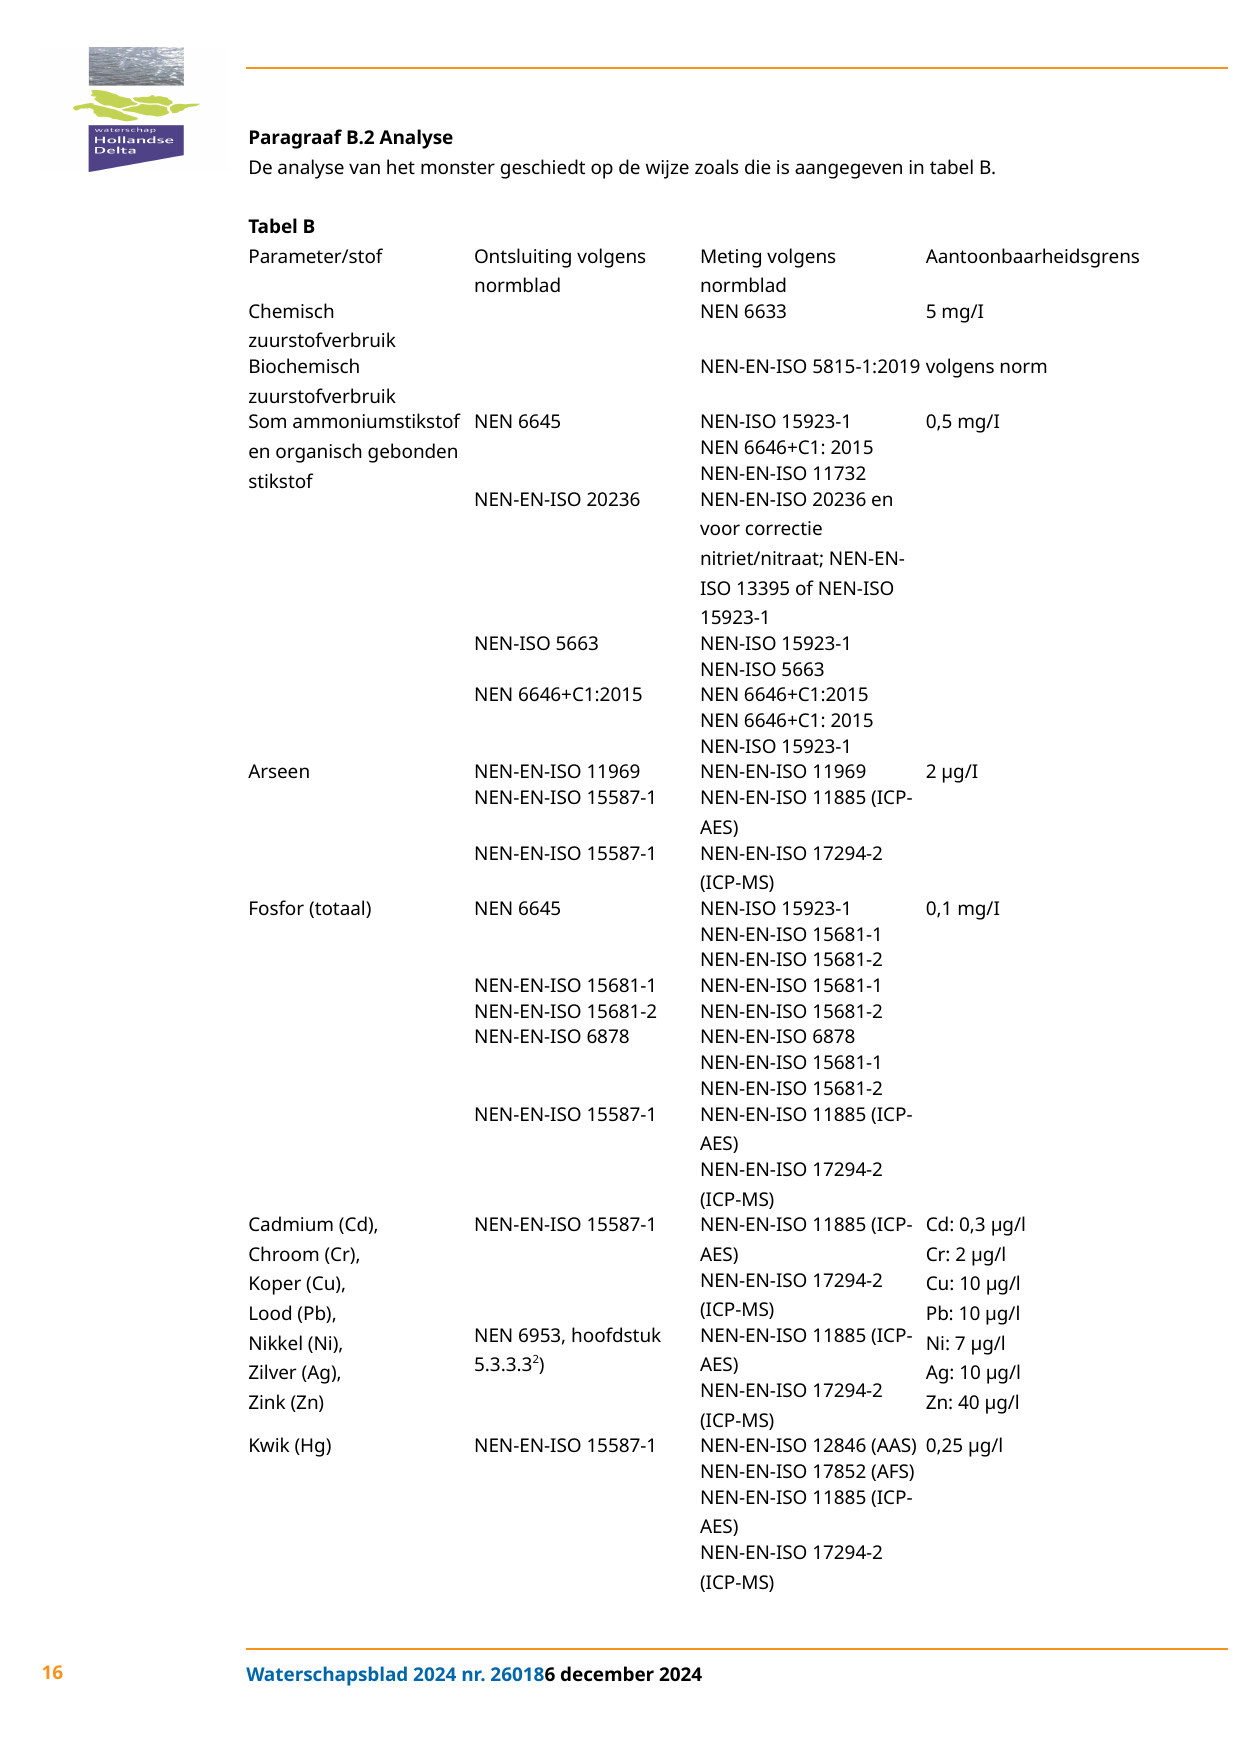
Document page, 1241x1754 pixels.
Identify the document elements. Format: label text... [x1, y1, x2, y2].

table_cell NEN-EN-ISO 15681-1 [474, 972, 700, 998]
table_cell Arseen [248, 759, 474, 895]
table_cell NEN-EN-ISO 15681-2 [700, 946, 926, 972]
table_cell NEN-ISO 15923-1 [700, 409, 926, 434]
table_cell NEN-ISO 5663 [474, 630, 700, 681]
table_cell Kwik (Hg) [248, 1433, 474, 1595]
table_cell NEN-EN-ISO 5815-1:2019 [700, 354, 926, 409]
table_cell NEN-EN-ISO 15587-1 [474, 784, 700, 840]
table_header Parameter/stof [248, 243, 474, 298]
table_cell [474, 298, 700, 353]
table_cell NEN 6645 [474, 895, 700, 972]
table_cell NEN-EN-ISO 11885 (ICP-AES) [700, 1211, 926, 1267]
table_cell NEN-ISO 15923-1 [700, 895, 926, 921]
table_header Aantoonbaarheidsgrens [926, 243, 1152, 298]
table_cell NEN-EN-ISO 11885 (ICP-AES) [700, 1101, 926, 1156]
table_header Ontsluiting volgens normblad [474, 243, 700, 298]
table_cell 5 mg/I [926, 298, 1152, 353]
table_cell Fosfor (totaal) [248, 895, 474, 1211]
table_cell NEN-EN-ISO 15681-1 [700, 921, 926, 946]
table_cell NEN 6646+C1: 2015 [700, 435, 926, 460]
table_cell NEN 6646+C1: 2015 [700, 707, 926, 733]
table_cell NEN 6645 [474, 409, 700, 486]
text Tabel B [248, 213, 1152, 239]
table_cell NEN-EN-ISO 11885 (ICP-AES) [700, 1322, 926, 1377]
table_cell NEN 6646+C1:2015 [700, 681, 926, 707]
table_cell Biochemisch zuurstofverbruik [248, 354, 474, 409]
table_cell volgens norm [926, 354, 1152, 409]
table_cell NEN-EN-ISO 17294-2 (ICP-MS) [700, 840, 926, 895]
table_cell Chemisch zuurstofverbruik [248, 298, 474, 353]
picture [41, 47, 231, 172]
table_cell NEN-EN-ISO 15587-1 [474, 1433, 700, 1595]
table_cell Som ammoniumstikstof en organisch gebonden stikstof [248, 409, 474, 759]
table_cell NEN-EN-ISO 15587-1 [474, 1101, 700, 1211]
table_cell NEN 6633 [700, 298, 926, 353]
table_cell NEN-EN-ISO 20236 en voor correctie nitriet/nitraat; NEN-EN-ISO 13395 of NEN-ISO 15923-1 [700, 486, 926, 630]
table_cell NEN 6646+C1:2015 [474, 681, 700, 759]
table_cell NEN-EN-ISO 11969 [474, 759, 700, 784]
text Paragraaf B.2 Analyse [248, 124, 1152, 150]
table_cell NEN-EN-ISO 15681-2 [700, 1075, 926, 1101]
table_cell NEN-EN-ISO 17294-2 (ICP-MS) [700, 1267, 926, 1322]
table_cell Cd: 0,3 µg/l Cr: 2 µg/l Cu: 10 µg/l Pb: 10 µg/l Ni: 7 µg/l Ag: 10 µg/l Zn: 40 µg/l [926, 1211, 1152, 1433]
text De analyse van het monster geschiedt op de wijze zoals die is aangegeven in tabel B. [248, 154, 1152, 180]
table_cell NEN-EN-ISO 17852 (AFS) [700, 1459, 926, 1484]
table_cell NEN-EN-ISO 15681-2 [700, 998, 926, 1024]
table_cell NEN-EN-ISO 6878 [700, 1024, 926, 1049]
table_header Meting volgens normblad [700, 243, 926, 298]
table_cell NEN-EN-ISO 6878 [474, 1024, 700, 1101]
table_cell NEN-ISO 5663 [700, 656, 926, 681]
table_cell NEN-EN-ISO 11969 [700, 759, 926, 784]
table_cell NEN-EN-ISO 11732 [700, 460, 926, 486]
table_cell 0,25 µg/l [926, 1433, 1152, 1595]
table_cell NEN-ISO 15923-1 [700, 733, 926, 759]
table_cell NEN-ISO 15923-1 [700, 630, 926, 656]
table_cell Cadmium (Cd), Chroom (Cr), Koper (Cu), Lood (Pb), Nikkel (Ni), Zilver (Ag), Zink (Zn) [248, 1211, 474, 1433]
table_cell NEN-EN-ISO 12846 (AAS) [700, 1433, 926, 1458]
table_cell NEN-EN-ISO 20236 [474, 486, 700, 630]
table_cell NEN-EN-ISO 17294-2 (ICP-MS) [700, 1156, 926, 1211]
table_cell 0,5 mg/I [926, 409, 1152, 759]
table_cell 0,1 mg/I [926, 895, 1152, 1211]
table_cell NEN-EN-ISO 15587-1 [474, 840, 700, 895]
table_cell NEN-EN-ISO 17294-2 (ICP-MS) [700, 1540, 926, 1595]
table_cell 2 µg/I [926, 759, 1152, 895]
table_cell [474, 354, 700, 409]
table_cell NEN-EN-ISO 15681-1 [700, 1049, 926, 1075]
table_cell NEN-EN-ISO 15681-1 [700, 972, 926, 998]
table_cell NEN-EN-ISO 11885 (ICP-AES) [700, 784, 926, 840]
table_cell NEN-EN-ISO 11885 (ICP-AES) [700, 1484, 926, 1539]
table_cell NEN 6953, hoofdstuk 5.3.3.32) [474, 1322, 700, 1433]
table_cell NEN-EN-ISO 17294-2 (ICP-MS) [700, 1378, 926, 1433]
table_cell NEN-EN-ISO 15587-1 [474, 1211, 700, 1322]
table_cell NEN-EN-ISO 15681-2 [474, 998, 700, 1024]
